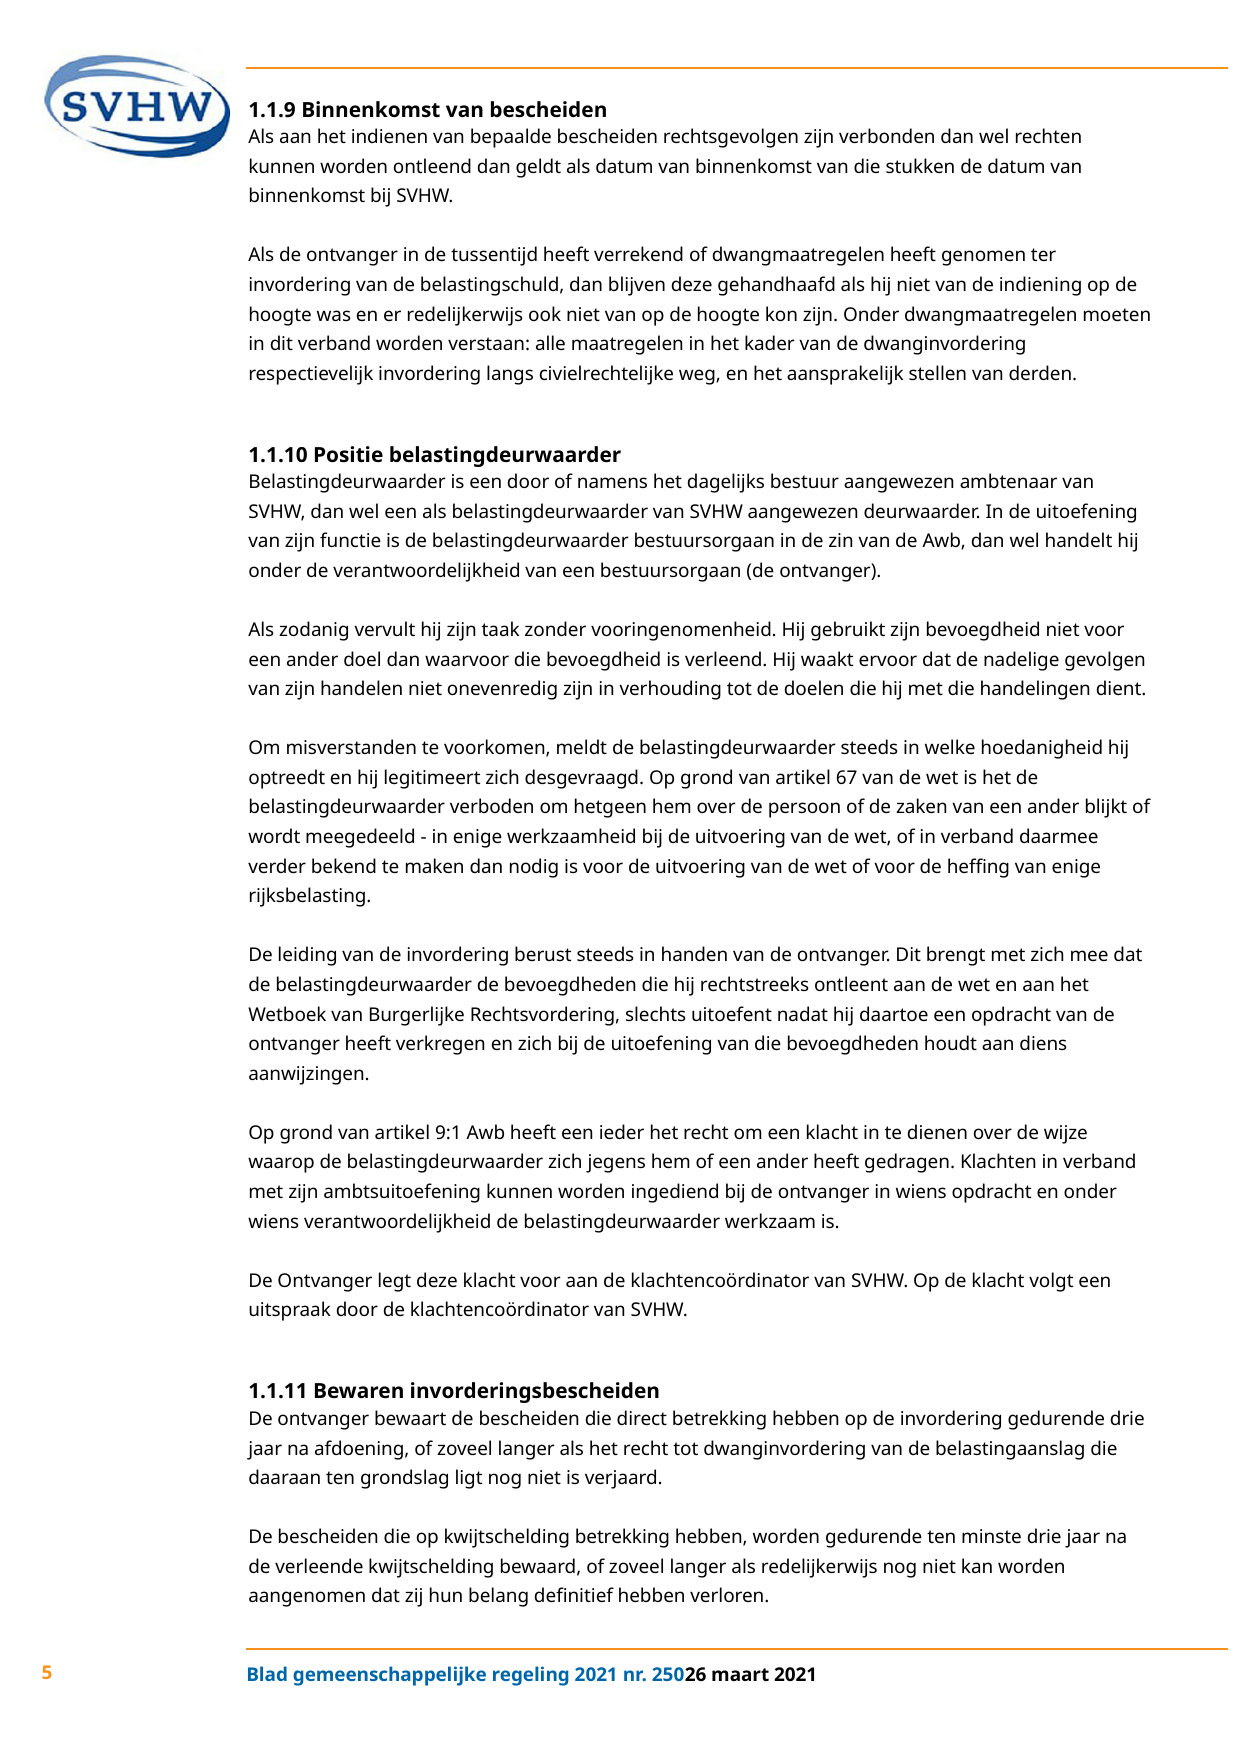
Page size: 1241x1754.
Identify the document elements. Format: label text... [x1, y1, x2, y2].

text 1.1.10 Positie belastingdeurwaarder [248, 440, 1152, 468]
picture [41, 47, 231, 172]
text Om misverstanden te voorkomen, meldt de belastingdeurwaarder steeds in welke hoedanigheid hij optreedt en hij legitimeert zich desgevraagd. Op grond van artikel 67 van de wet is het de belastingdeurwaarder verboden om hetgeen hem over de persoon of de zaken van een ander blijkt of wordt meegedeeld - in enige werkzaamheid bij de uitvoering van de wet, of in verband daarmee verder bekend te maken dan nodig is voor de uitvoering van de wet of voor de heffing van enige rijksbelasting. [248, 734, 1152, 908]
text De bescheiden die op kwijtschelding betrekking hebben, worden gedurende ten minste drie jaar na de verleende kwijtschelding bewaard, of zoveel langer als redelijkerwijs nog niet kan worden aangenomen dat zij hun belang definitief hebben verloren. [248, 1523, 1152, 1608]
text Als zodanig vervult hij zijn taak zonder vooringenomenheid. Hij gebruikt zijn bevoegdheid niet voor een ander doel dan waarvoor die bevoegdheid is verleend. Hij waakt ervoor dat de nadelige gevolgen van zijn handelen niet onevenredig zijn in verhouding tot de doelen die hij met die handelingen dient. [248, 616, 1152, 701]
text De leiding van de invordering berust steeds in handen van de ontvanger. Dit brengt met zich mee dat de belastingdeurwaarder de bevoegdheden die hij rechtstreeks ontleent aan de wet en aan het Wetboek van Burgerlijke Rechtsvordering, slechts uitoefent nadat hij daartoe een opdracht van de ontvanger heeft verkregen en zich bij de uitoefening van die bevoegdheden houdt aan diens aanwijzingen. [248, 942, 1152, 1086]
text De ontvanger bewaart de bescheiden die direct betrekking hebben op de invordering gedurende drie jaar na afdoening, of zoveel langer als het recht tot dwanginvordering van de belastingaanslag die daaraan ten grondslag ligt nog niet is verjaard. [248, 1405, 1152, 1490]
text 1.1.9 Binnenkomst van bescheiden [248, 95, 1152, 123]
text Als de ontvanger in de tussentijd heeft verrekend of dwangmaatregelen heeft genomen ter invordering van de belastingschuld, dan blijven deze gehandhaafd als hij niet van de indiening op de hoogte was en er redelijkerwijs ook niet van op de hoogte kon zijn. Onder dwangmaatregelen moeten in dit verband worden verstaan: alle maatregelen in het kader van de dwanginvordering respectievelijk invordering langs civielrechtelijke weg, en het aansprakelijk stellen van derden. [248, 242, 1152, 386]
text Als aan het indienen van bepaalde bescheiden rechtsgevolgen zijn verbonden dan wel rechten kunnen worden ontleend dan geldt als datum van binnenkomst van die stukken de datum van binnenkomst bij SVHW. [248, 123, 1152, 208]
text Op grond van artikel 9:1 Awb heeft een ieder het recht om een klacht in te dienen over de wijze waarop de belastingdeurwaarder zich jegens hem of een ander heeft gedragen. Klachten in verband met zijn ambtsuitoefening kunnen worden ingediend bij de ontvanger in wiens opdracht en onder wiens verantwoordelijkheid de belastingdeurwaarder werkzaam is. [248, 1119, 1152, 1234]
text Belastingdeurwaarder is een door of namens het dagelijks bestuur aangewezen ambtenaar van SVHW, dan wel een als belastingdeurwaarder van SVHW aangewezen deurwaarder. In de uitoefening van zijn functie is de belastingdeurwaarder bestuursorgaan in de zin van de Awb, dan wel handelt hij onder de verantwoordelijkheid van een bestuursorgaan (de ontvanger). [248, 468, 1152, 583]
text 1.1.11 Bewaren invorderingsbescheiden [248, 1377, 1152, 1405]
text De Ontvanger legt deze klacht voor aan de klachtencoördinator van SVHW. Op de klacht volgt een uitspraak door de klachtencoördinator van SVHW. [248, 1267, 1152, 1322]
